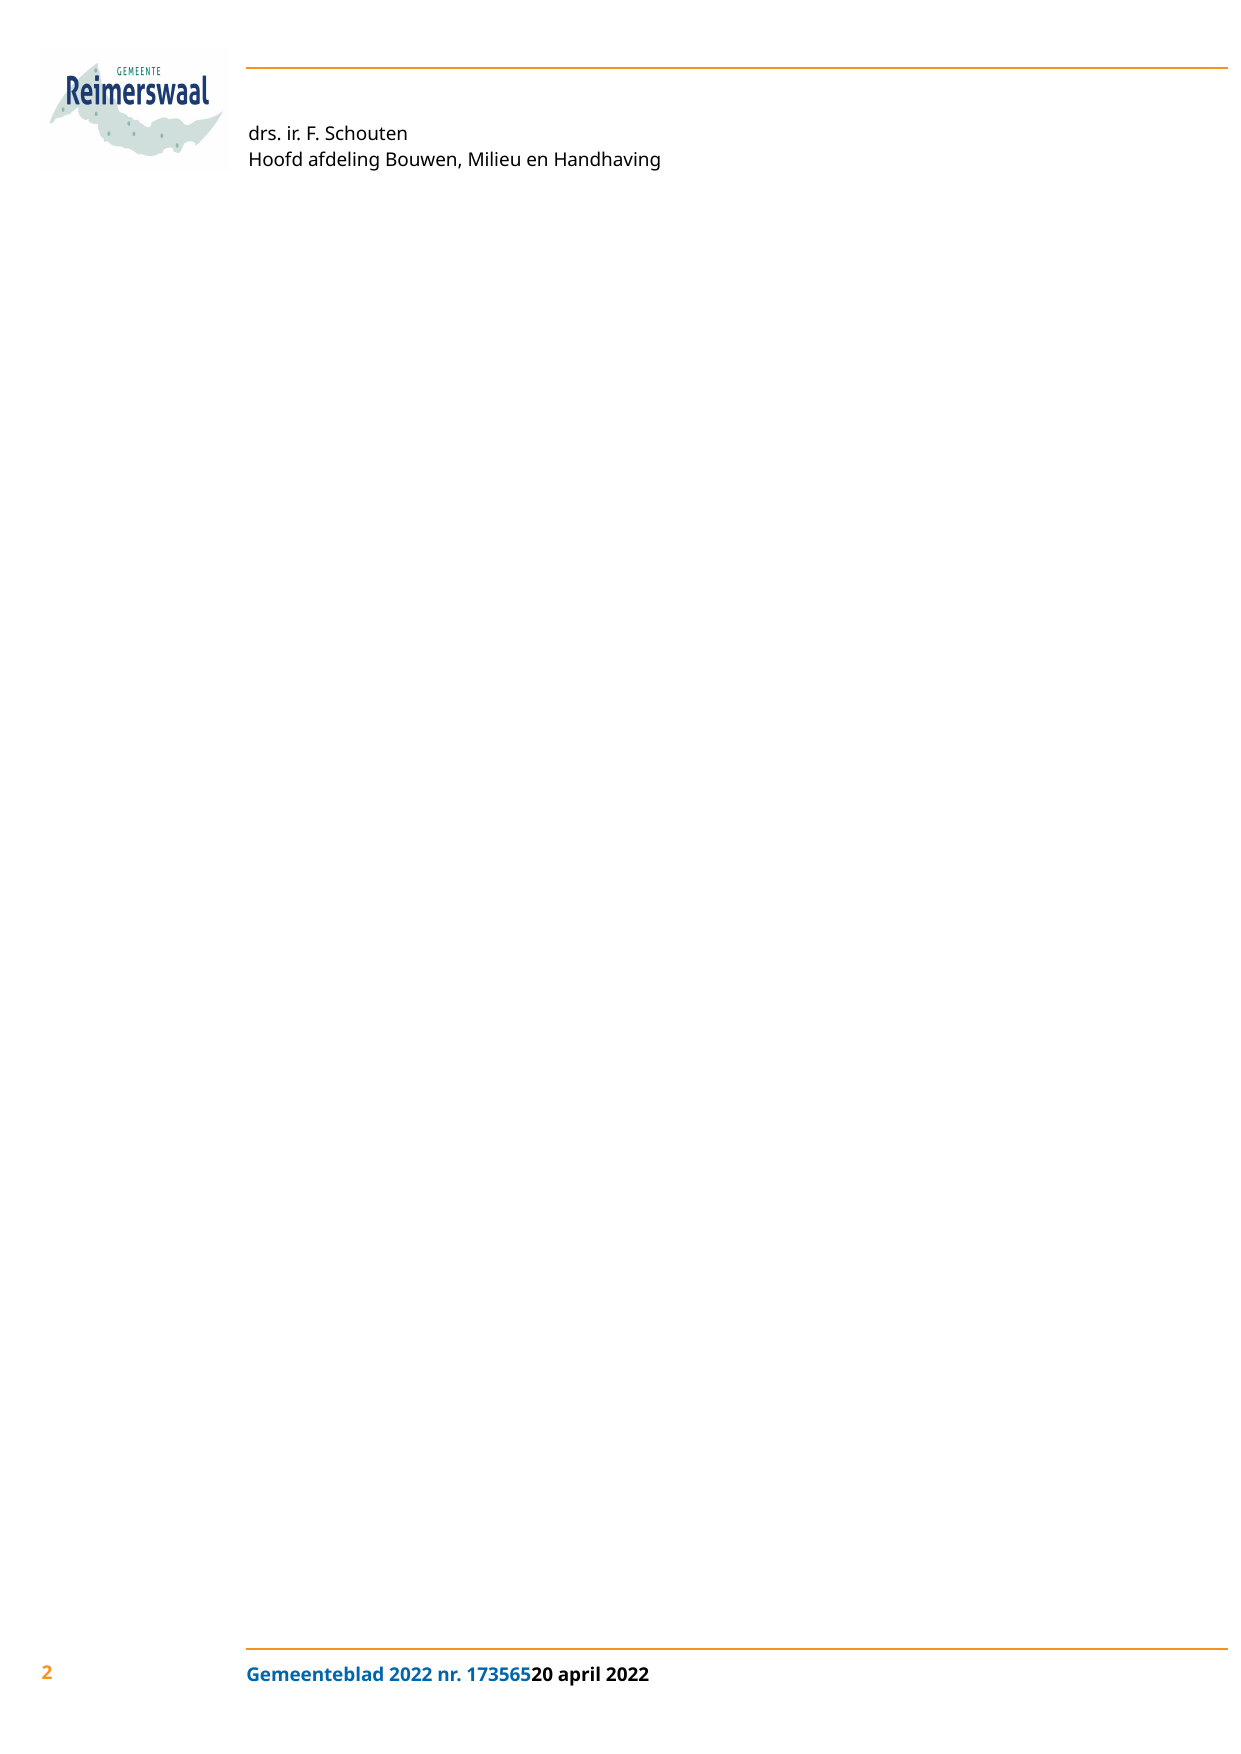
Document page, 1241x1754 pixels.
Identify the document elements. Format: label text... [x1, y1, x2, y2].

text Hoofd afdeling Bouwen, Milieu en Handhaving [248, 146, 1152, 172]
text drs. ir. F. Schouten [248, 121, 1152, 146]
picture [41, 47, 231, 172]
